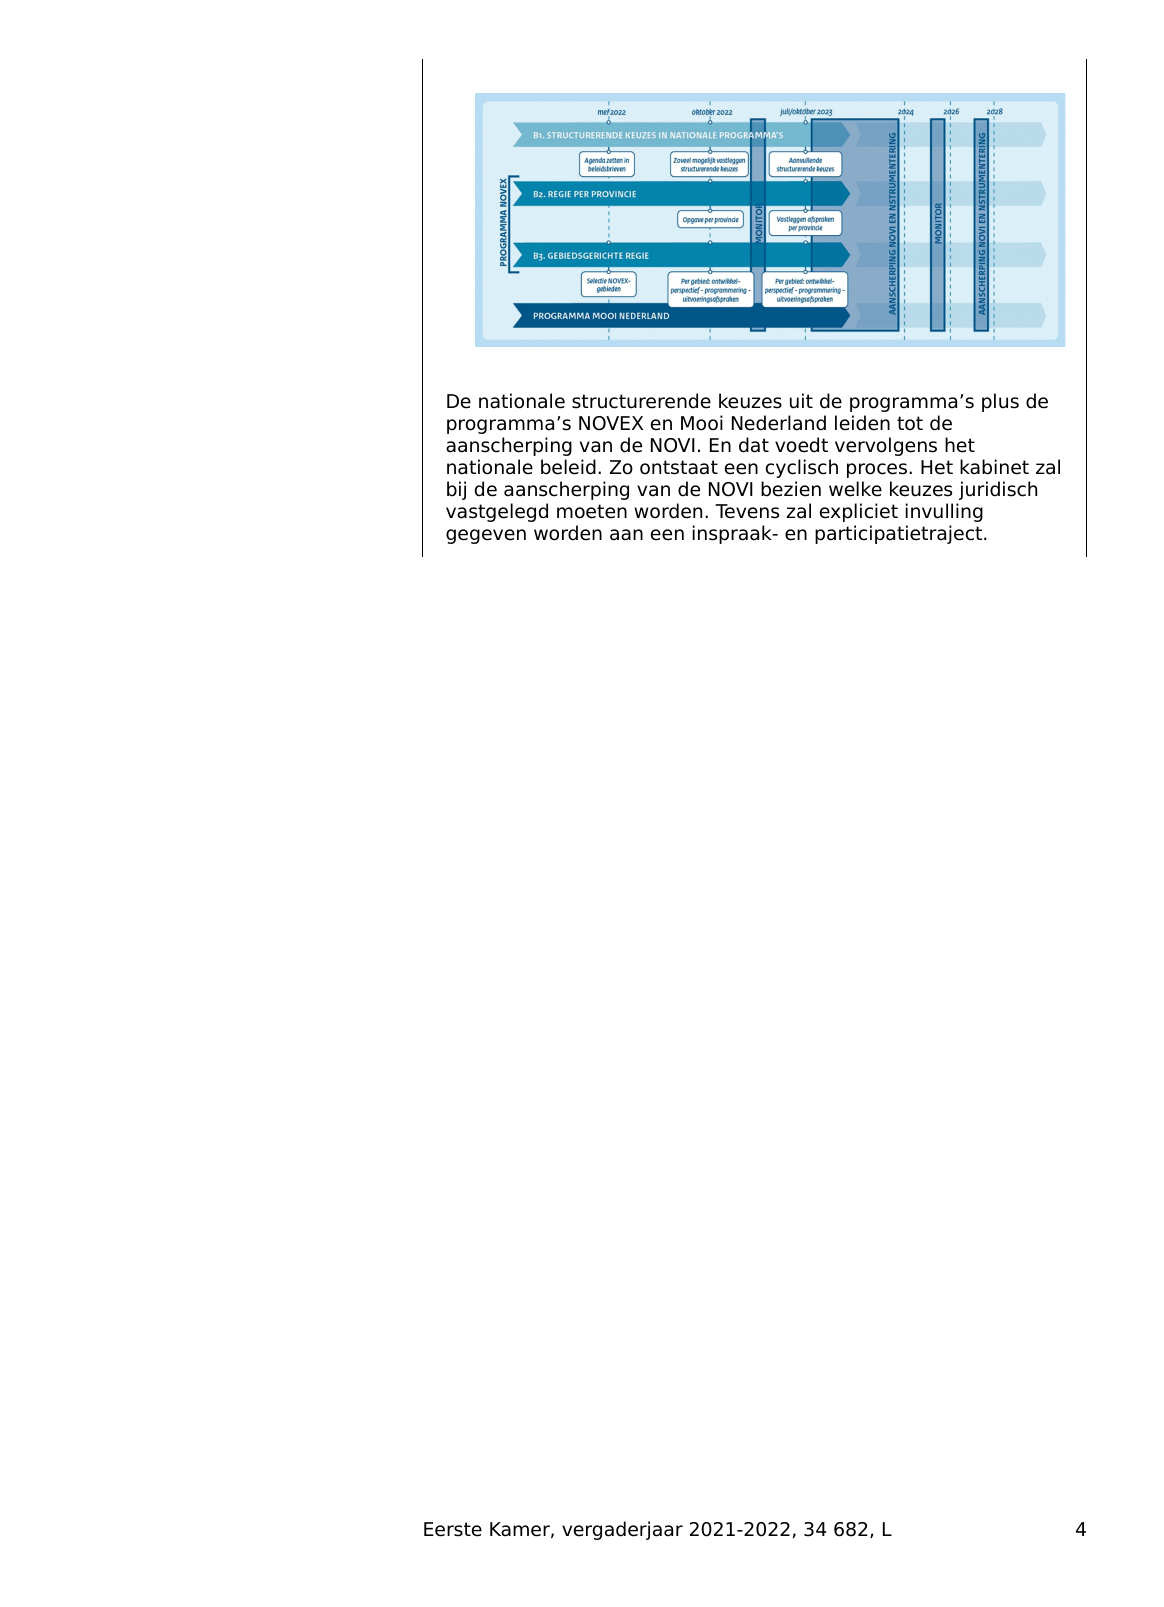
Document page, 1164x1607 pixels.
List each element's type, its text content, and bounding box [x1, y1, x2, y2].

picture [445, 93, 1066, 347]
table_header De nationale structurerende keuzes uit de programma’s plus de programma’s NOVEX en Mooi Nederland leiden tot de aanscherping van de NOVI. En dat voedt vervolgens het nationale beleid. Zo ontstaat een cyclisch proces. Het kabinet zal bij de aanscherping van de NOVI bezien welke keuzes juridisch vastgelegd moeten worden. Tevens zal expliciet invulling gegeven worden aan een inspraak- en participatietraject. [423, 59, 1086, 557]
